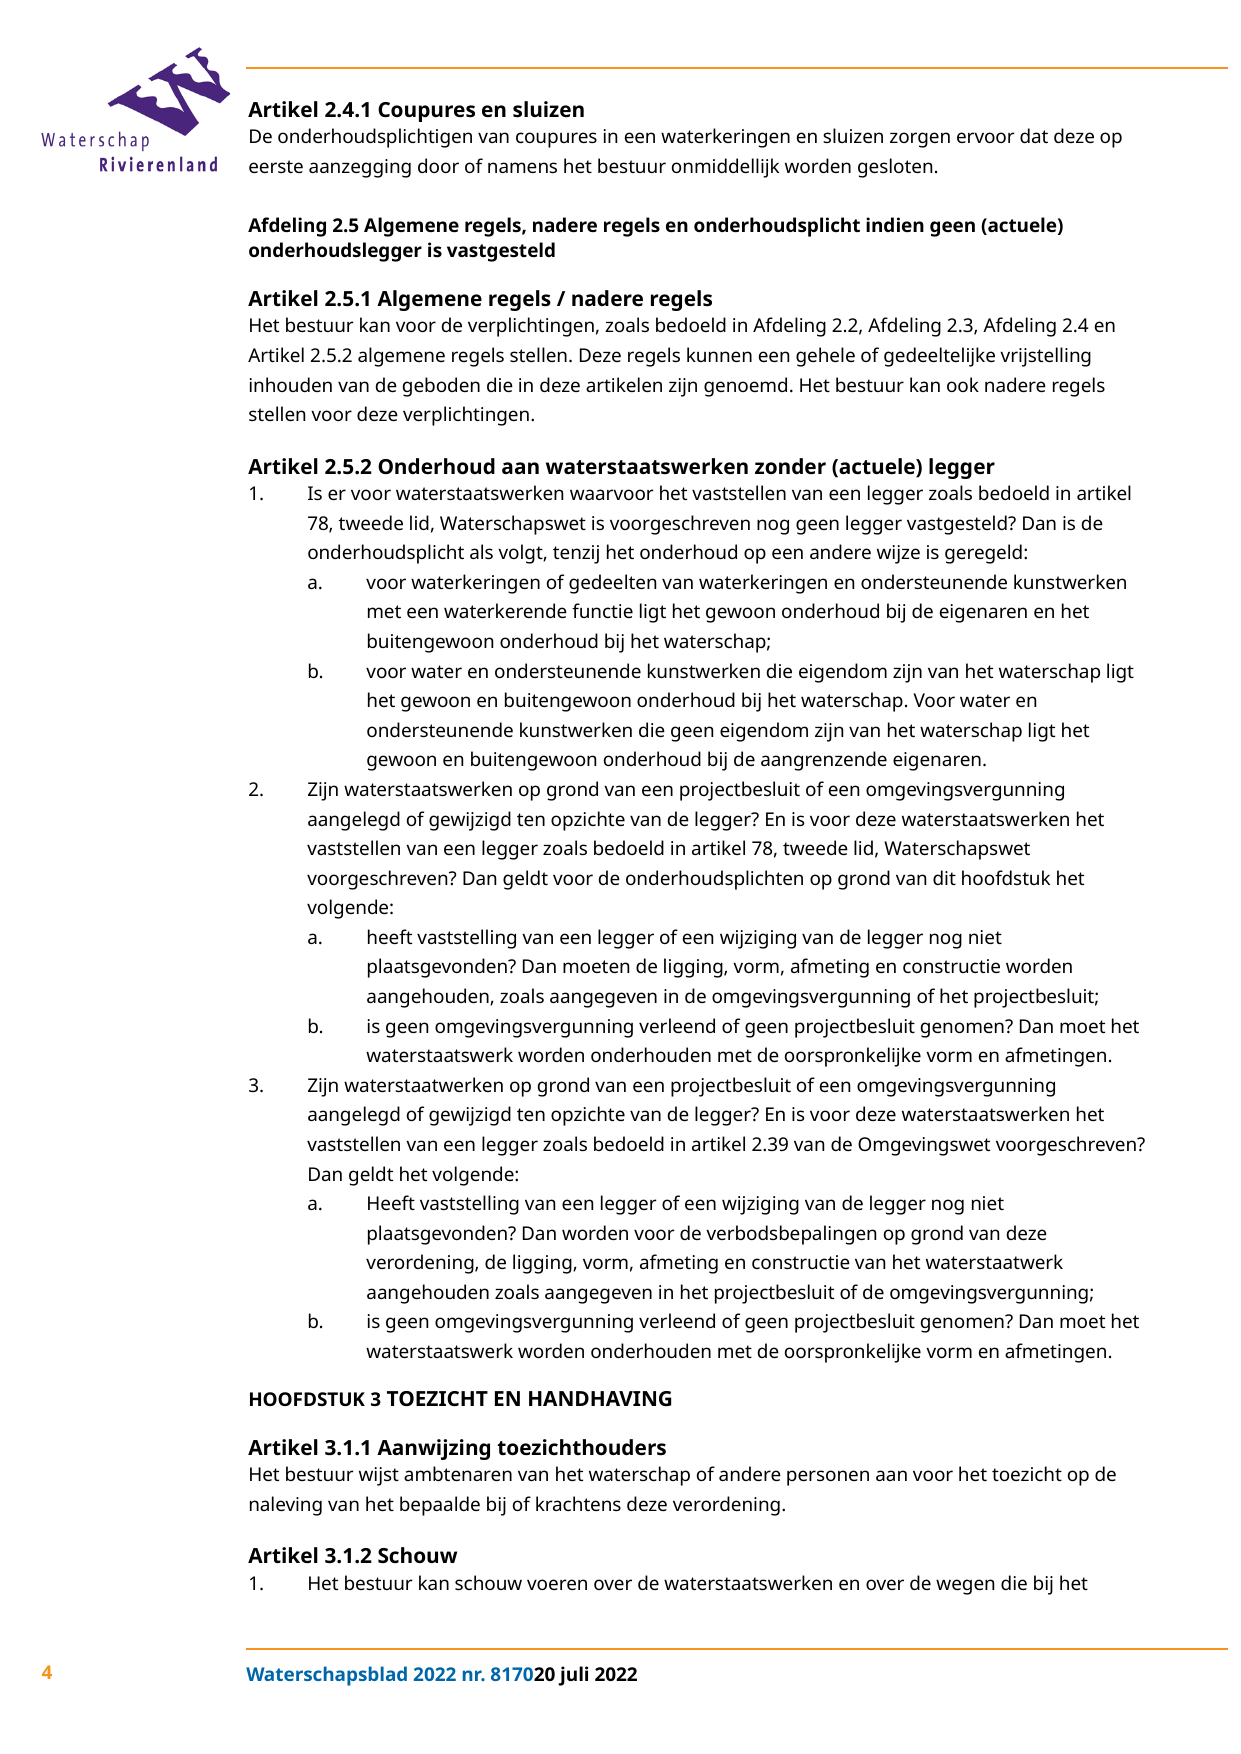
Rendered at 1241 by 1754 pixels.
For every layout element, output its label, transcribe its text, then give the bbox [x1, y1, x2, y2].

text Artikel 2.5.1 Algemene regels / nadere regels [248, 284, 1152, 313]
text Artikel 3.1.2 Schouw [248, 1542, 1152, 1570]
text Het bestuur kan voor de verplichtingen, zoals bedoeld in Afdeling 2.2, Afdeling 2.3, Afdeling 2.4 en Artikel 2.5.2 algemene regels stellen. Deze regels kunnen een gehele of gedeeltelijke vrijstelling inhouden van de geboden die in deze artikelen zijn genoemd. Het bestuur kan ook nadere regels stellen voor deze verplichtingen. [248, 313, 1152, 427]
text Artikel 2.5.2 Onderhoud aan waterstaatswerken zonder (actuele) legger [248, 452, 1152, 480]
list voor water en ondersteunende kunstwerken die eigendom zijn van het waterschap ligt het gewoon en buitengewoon onderhoud bij het waterschap. Voor water en ondersteunende kunstwerken die geen eigendom zijn van het waterschap ligt het gewoon en buitengewoon onderhoud bij de aangrenzende eigenaren. [307, 658, 1152, 772]
list is geen omgevingsvergunning verleend of geen projectbesluit genomen? Dan moet het waterstaatswerk worden onderhouden met de oorspronkelijke vorm en afmetingen. [307, 1309, 1152, 1364]
text Artikel 3.1.1 Aanwijzing toezichthouders [248, 1433, 1152, 1462]
list Zijn waterstaatswerken op grond van een projectbesluit of een omgevingsvergunning aangelegd of gewijzigd ten opzichte van de legger? En is voor deze waterstaatswerken het vaststellen van een legger zoals bedoeld in artikel 78, tweede lid, Waterschapswet voorgeschreven? Dan geldt voor de onderhoudsplichten op grond van dit hoofdstuk het volgende: [248, 776, 1152, 920]
list heeft vaststelling van een legger of een wijziging van de legger nog niet plaatsgevonden? Dan moeten de ligging, vorm, afmeting en constructie worden aangehouden, zoals aangegeven in de omgevingsvergunning of het projectbesluit; [307, 924, 1152, 1009]
list is geen omgevingsvergunning verleend of geen projectbesluit genomen? Dan moet het waterstaatswerk worden onderhouden met de oorspronkelijke vorm en afmetingen. [307, 1013, 1152, 1068]
text Afdeling 2.5 Algemene regels, nadere regels en onderhoudsplicht indien geen (actuele) onderhoudslegger is vastgesteld [248, 212, 1152, 263]
text Artikel 2.4.1 Coupures en sluizen [248, 95, 1152, 123]
text HOOFDSTUK 3 TOEZICHT EN HANDHAVING [248, 1384, 1152, 1412]
list Heeft vaststelling van een legger of een wijziging van de legger nog niet plaatsgevonden? Dan worden voor de verbodsbepalingen op grond van deze verordening, de ligging, vorm, afmeting en constructie van het waterstaatwerk aangehouden zoals aangegeven in het projectbesluit of de omgevingsvergunning; [307, 1190, 1152, 1305]
picture [41, 47, 231, 172]
text Het bestuur wijst ambtenaren van het waterschap of andere personen aan voor het toezicht op de naleving van het bepaalde bij of krachtens deze verordening. [248, 1462, 1152, 1517]
list Is er voor waterstaatswerken waarvoor het vaststellen van een legger zoals bedoeld in artikel 78, tweede lid, Waterschapswet is voorgeschreven nog geen legger vastgesteld? Dan is de onderhoudsplicht als volgt, tenzij het onderhoud op een andere wijze is geregeld: [248, 480, 1152, 565]
text De onderhoudsplichtigen van coupures in een waterkeringen en sluizen zorgen ervoor dat deze op eerste aanzegging door of namens het bestuur onmiddellijk worden gesloten. [248, 123, 1152, 178]
list Zijn waterstaatwerken op grond van een projectbesluit of een omgevingsvergunning aangelegd of gewijzigd ten opzichte van de legger? En is voor deze waterstaatswerken het vaststellen van een legger zoals bedoeld in artikel 2.39 van de Omgevingswet voorgeschreven? Dan geldt het volgende: [248, 1072, 1152, 1186]
list Het bestuur kan schouw voeren over de waterstaatswerken en over de wegen die bij het [248, 1570, 1152, 1596]
list voor waterkeringen of gedeelten van waterkeringen en ondersteunende kunstwerken met een waterkerende functie ligt het gewoon onderhoud bij de eigenaren en het buitengewoon onderhoud bij het waterschap; [307, 569, 1152, 654]
